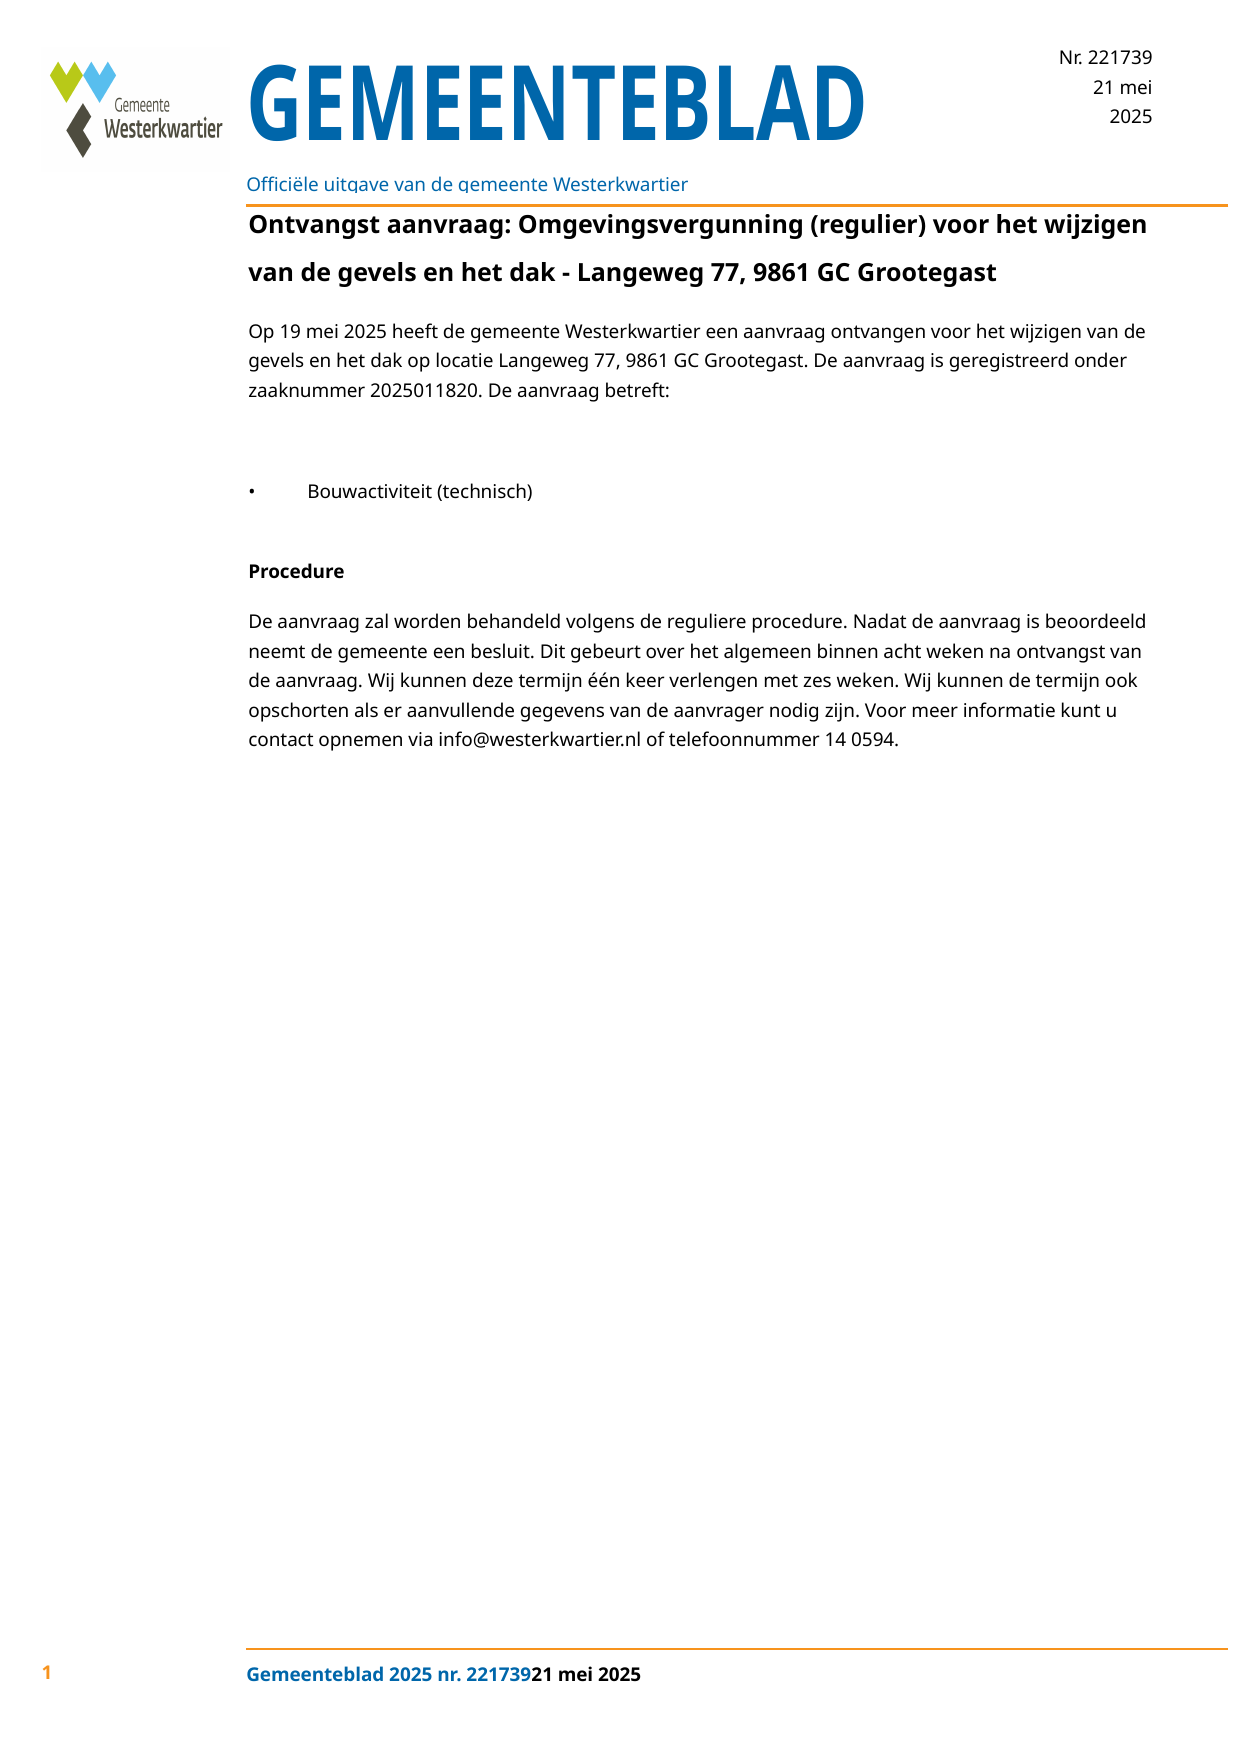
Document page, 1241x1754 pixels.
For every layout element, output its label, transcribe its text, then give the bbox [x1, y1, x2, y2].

text De aanvraag zal worden behandeld volgens de reguliere procedure. Nadat de aanvraag is beoordeeld neemt de gemeente een besluit. Dit gebeurt over het algemeen binnen acht weken na ontvangst van de aanvraag. Wij kunnen deze termijn één keer verlengen met zes weken. Wij kunnen de termijn ook opschorten als er aanvullende gegevens van de aanvrager nodig zijn. Voor meer informatie kunt u contact opnemen via info@westerkwartier.nl of telefoonnummer 14 0594. [248, 608, 1152, 752]
text Ontvangst aanvraag: Omgevingsvergunning (regulier) voor het wijzigen van de gevels en het dak - Langeweg 77, 9861 GC Grootegast [248, 207, 1152, 288]
text Procedure [248, 558, 1152, 584]
text Op 19 mei 2025 heeft de gemeente Westerkwartier een aanvraag ontvangen voor het wijzigen van de gevels en het dak op locatie Langeweg 77, 9861 GC Grootegast. De aanvraag is geregistreerd onder zaaknummer 2025011820. De aanvraag betreft: [248, 318, 1152, 403]
list Bouwactiviteit (technisch) [248, 478, 1152, 504]
picture [41, 47, 231, 172]
